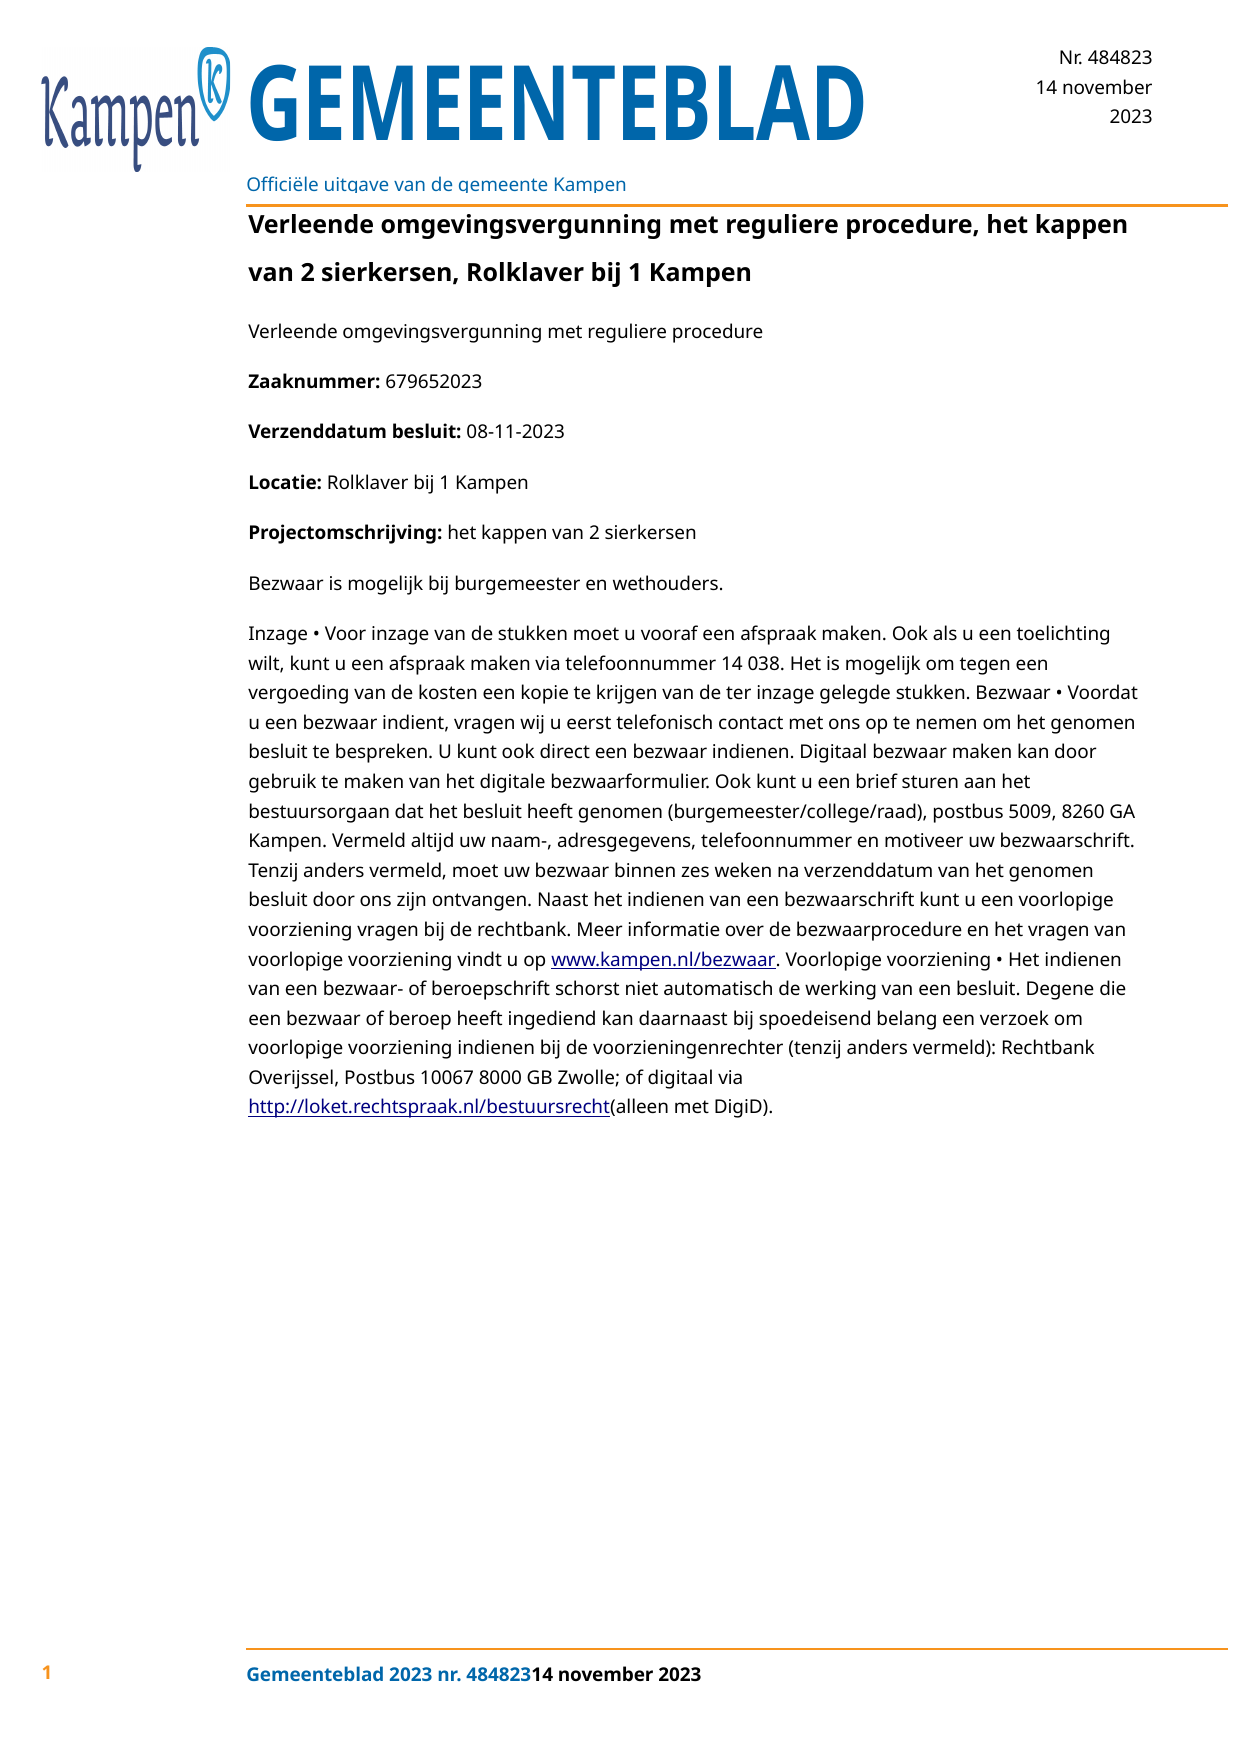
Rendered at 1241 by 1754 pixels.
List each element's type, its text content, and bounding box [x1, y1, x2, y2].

text Verleende omgevingsvergunning met reguliere procedure, het kappen van 2 sierkersen, Rolklaver bij 1 Kampen [248, 207, 1152, 288]
text Projectomschrijving: het kappen van 2 sierkersen [248, 519, 1152, 545]
text Zaaknummer: 679652023 [248, 368, 1152, 394]
picture [41, 47, 231, 172]
text Bezwaar is mogelijk bij burgemeester en wethouders. [248, 570, 1152, 596]
text Verleende omgevingsvergunning met reguliere procedure [248, 318, 1152, 344]
text Locatie: Rolklaver bij 1 Kampen [248, 469, 1152, 495]
text Inzage • Voor inzage van de stukken moet u vooraf een afspraak maken. Ook als u een toelichting wilt, kunt u een afspraak maken via telefoonnummer 14 038. Het is mogelijk om tegen een vergoeding van de kosten een kopie te krijgen van de ter inzage gelegde stukken. Bezwaar • Voordat u een bezwaar indient, vragen wij u eerst telefonisch contact met ons op te nemen om het genomen besluit te bespreken. U kunt ook direct een bezwaar indienen. Digitaal bezwaar maken kan door gebruik te maken van het digitale bezwaarformulier. Ook kunt u een brief sturen aan het bestuursorgaan dat het besluit heeft genomen (burgemeester/college/raad), postbus 5009, 8260 GA Kampen. Vermeld altijd uw naam-, adresgegevens, telefoonnummer en motiveer uw bezwaarschrift. Tenzij anders vermeld, moet uw bezwaar binnen zes weken na verzenddatum van het genomen besluit door ons zijn ontvangen. Naast het indienen van een bezwaarschrift kunt u een voorlopige voorziening vragen bij de rechtbank. Meer informatie over de bezwaarprocedure en het vragen van voorlopige voorziening vindt u op www.kampen.nl/bezwaar. Voorlopige voorziening • Het indienen van een bezwaar- of beroepschrift schorst niet automatisch de werking van een besluit. Degene die een bezwaar of beroep heeft ingediend kan daarnaast bij spoedeisend belang een verzoek om voorlopige voorziening indienen bij de voorzieningenrechter (tenzij anders vermeld): Rechtbank Overijssel, Postbus 10067 8000 GB Zwolle; of digitaal via http://loket.rechtspraak.nl/bestuursrecht(alleen met DigiD). [248, 620, 1152, 1119]
text Verzenddatum besluit: 08-11-2023 [248, 419, 1152, 444]
